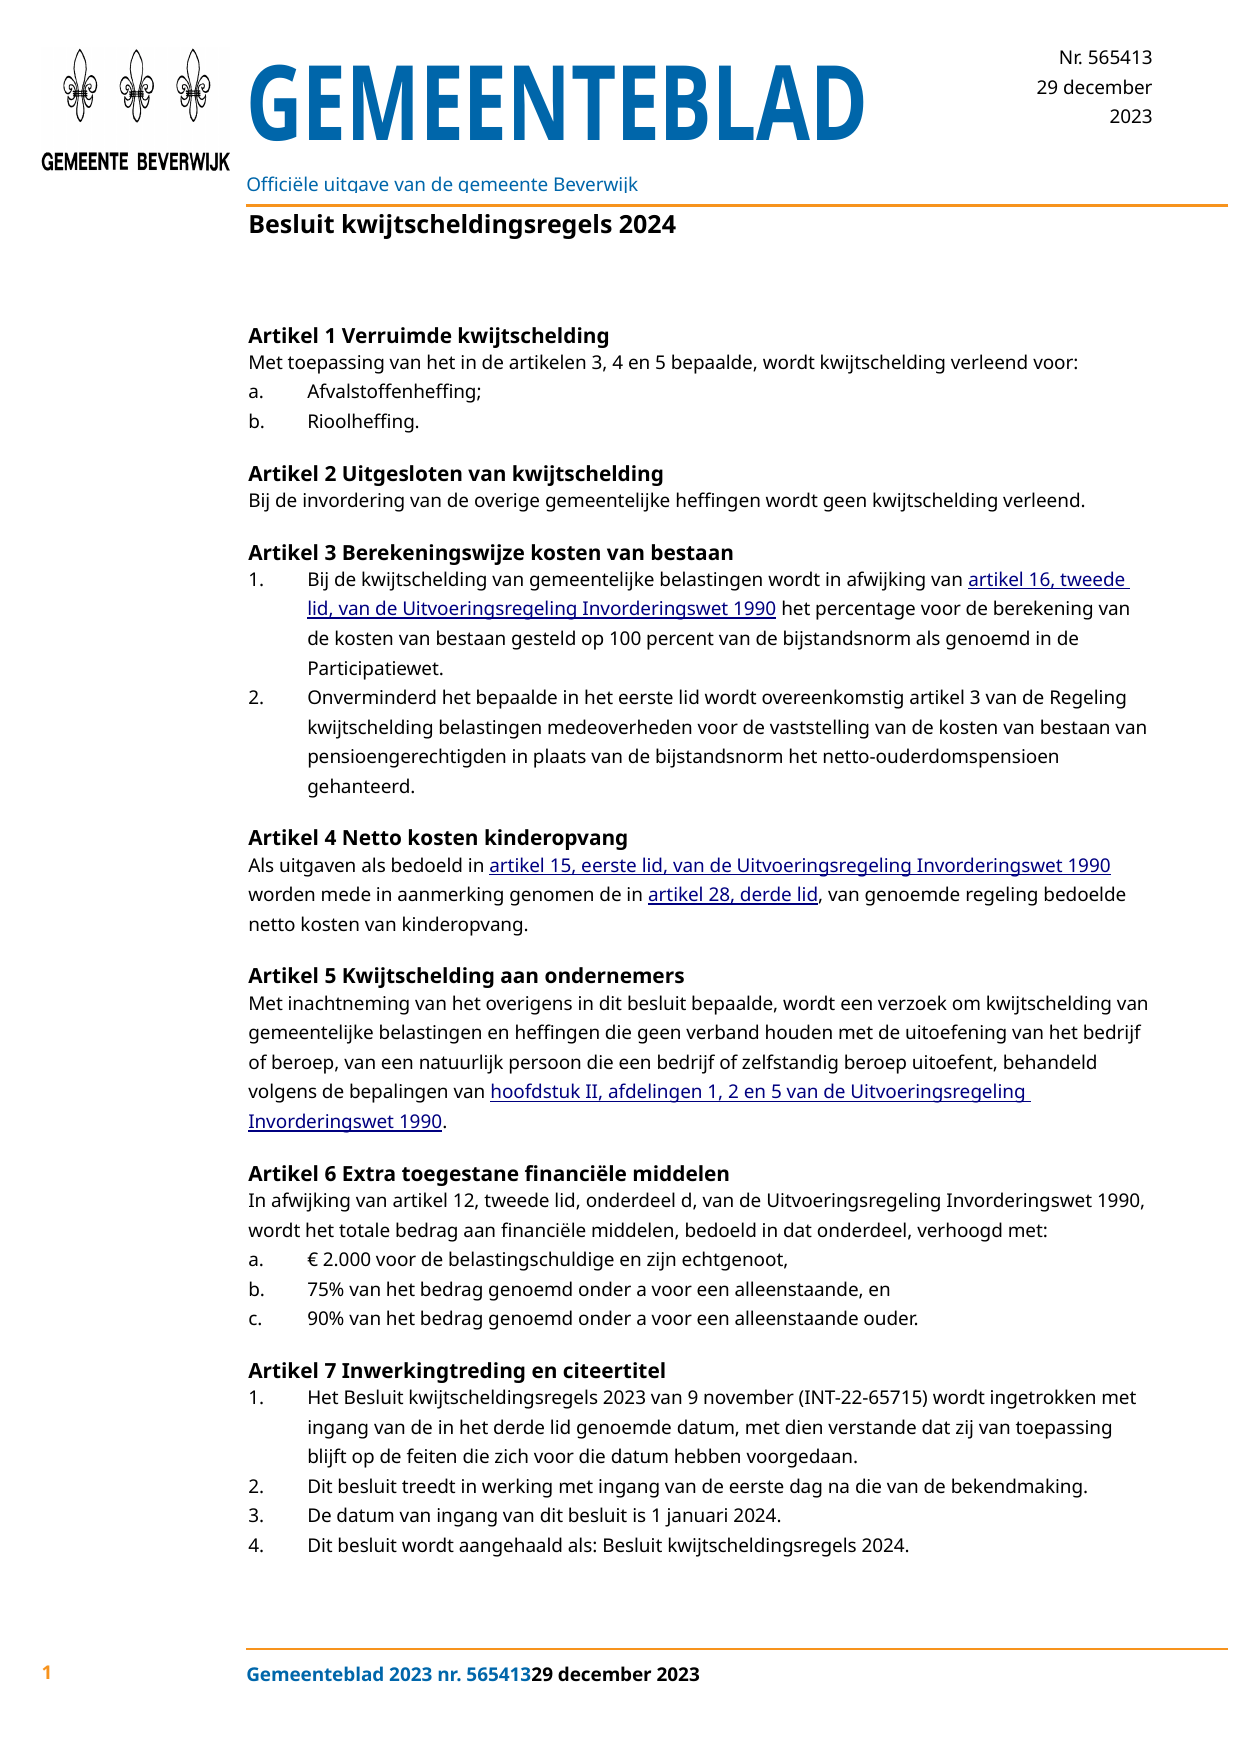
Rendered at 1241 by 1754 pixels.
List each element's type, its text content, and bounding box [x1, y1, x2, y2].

list 75% van het bedrag genoemd onder a voor een alleenstaande, en [248, 1276, 1152, 1302]
text Artikel 4 Netto kosten kinderopvang [248, 823, 1152, 852]
text Besluit kwijtscheldingsregels 2024 [248, 207, 1152, 241]
list Dit besluit treedt in werking met ingang van de eerste dag na die van de bekendmaking. [248, 1473, 1152, 1499]
picture [41, 47, 231, 172]
list Afvalstoffenheffing; [248, 379, 1152, 404]
text Artikel 1 Verruimde kwijtschelding [248, 321, 1152, 349]
list Bij de kwijtschelding van gemeentelijke belastingen wordt in afwijking van artikel 16, tweede lid, van de Uitvoeringsregeling Invorderingswet 1990 het percentage voor de berekening van de kosten van bestaan gesteld op 100 percent van de bijstandsnorm als genoemd in de Participatiewet. [248, 566, 1152, 681]
list 90% van het bedrag genoemd onder a voor een alleenstaande ouder. [248, 1306, 1152, 1331]
text Artikel 2 Uitgesloten van kwijtschelding [248, 459, 1152, 487]
list Dit besluit wordt aangehaald als: Besluit kwijtscheldingsregels 2024. [248, 1532, 1152, 1558]
text In afwijking van artikel 12, tweede lid, onderdeel d, van de Uitvoeringsregeling Invorderingswet 1990, wordt het totale bedrag aan financiële middelen, bedoeld in dat onderdeel, verhoogd met: [248, 1187, 1152, 1242]
list Het Besluit kwijtscheldingsregels 2023 van 9 november (INT-22-65715) wordt ingetrokken met ingang van de in het derde lid genoemde datum, met dien verstande dat zij van toepassing blijft op de feiten die zich voor die datum hebben voorgedaan. [248, 1384, 1152, 1469]
list Rioolheffing. [248, 408, 1152, 434]
text Met toepassing van het in de artikelen 3, 4 en 5 bepaalde, wordt kwijtschelding verleend voor: [248, 349, 1152, 375]
text Artikel 6 Extra toegestane financiële middelen [248, 1159, 1152, 1187]
text Artikel 3 Berekeningswijze kosten van bestaan [248, 538, 1152, 566]
text Artikel 5 Kwijtschelding aan ondernemers [248, 962, 1152, 990]
text Als uitgaven als bedoeld in artikel 15, eerste lid, van de Uitvoeringsregeling Invorderingswet 1990 worden mede in aanmerking genomen de in artikel 28, derde lid, van genoemde regeling bedoelde netto kosten van kinderopvang. [248, 852, 1152, 937]
list Onverminderd het bepaalde in het eerste lid wordt overeenkomstig artikel 3 van de Regeling kwijtschelding belastingen medeoverheden voor de vaststelling van de kosten van bestaan van pensioengerechtigden in plaats van de bijstandsnorm het netto-ouderdomspensioen gehanteerd. [248, 684, 1152, 799]
list De datum van ingang van dit besluit is 1 januari 2024. [248, 1503, 1152, 1528]
text Artikel 7 Inwerkingtreding en citeertitel [248, 1356, 1152, 1384]
text Met inachtneming van het overigens in dit besluit bepaalde, wordt een verzoek om kwijtschelding van gemeentelijke belastingen en heffingen die geen verband houden met de uitoefening van het bedrijf of beroep, van een natuurlijk persoon die een bedrijf of zelfstandig beroep uitoefent, behandeld volgens de bepalingen van hoofdstuk II, afdelingen 1, 2 en 5 van de Uitvoeringsregeling Invorderingswet 1990. [248, 990, 1152, 1134]
list € 2.000 voor de belastingschuldige en zijn echtgenoot, [248, 1246, 1152, 1272]
text Bij de invordering van de overige gemeentelijke heffingen wordt geen kwijtschelding verleend. [248, 487, 1152, 513]
